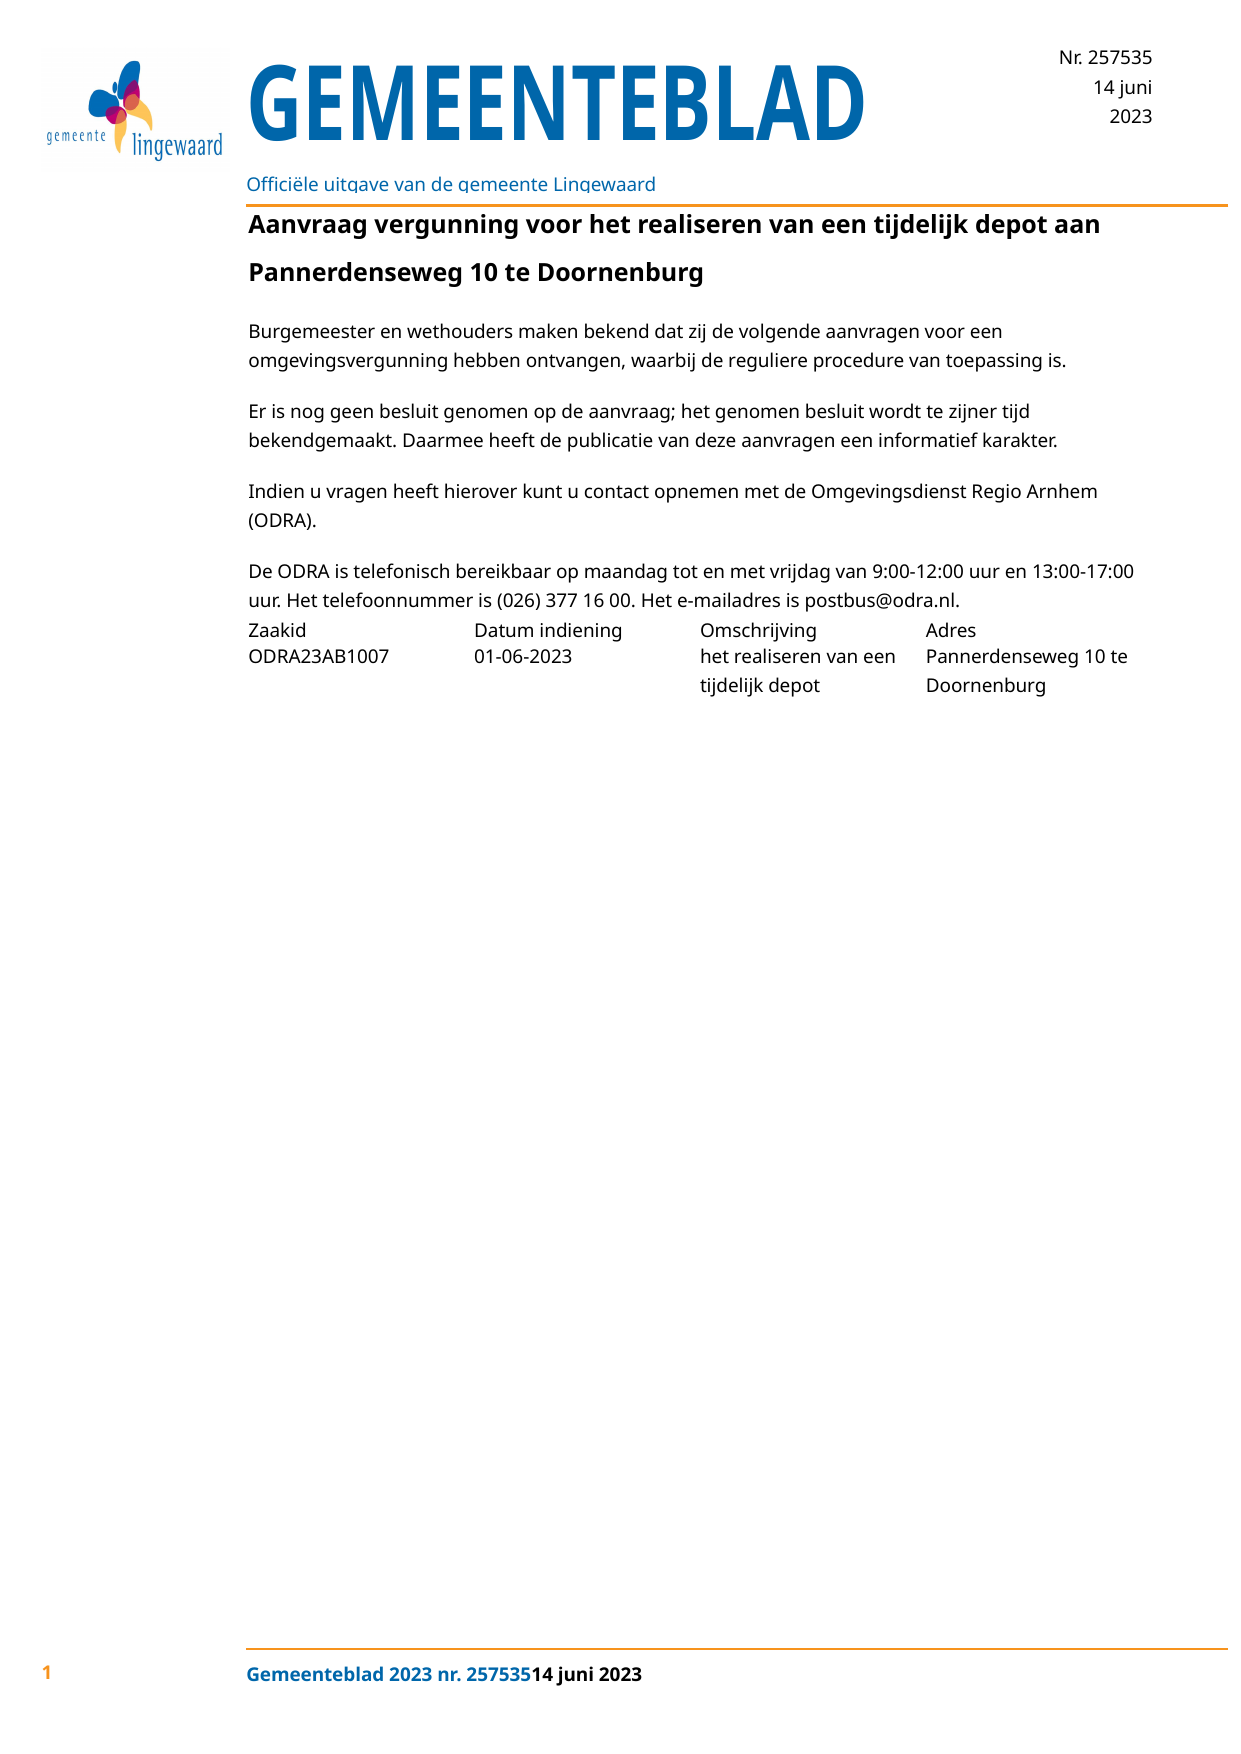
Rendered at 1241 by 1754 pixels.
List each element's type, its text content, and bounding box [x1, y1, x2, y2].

text Er is nog geen besluit genomen op de aanvraag; het genomen besluit wordt te zijner tijd bekendgemaakt. Daarmee heeft de publicatie van deze aanvragen een informatief karakter. [248, 398, 1152, 453]
table_header Zaakid [248, 617, 474, 643]
table_header Adres [926, 617, 1152, 643]
text De ODRA is telefonisch bereikbaar op maandag tot en met vrijdag van 9:00-12:00 uur en 13:00-17:00 uur. Het telefoonnummer is (026) 377 16 00. Het e-mailadres is postbus@odra.nl. [248, 558, 1152, 613]
table_cell Pannerdenseweg 10 te Doornenburg [926, 643, 1152, 698]
text Indien u vragen heeft hierover kunt u contact opnemen met de Omgevingsdienst Regio Arnhem (ODRA). [248, 478, 1152, 533]
table_header Omschrijving [700, 617, 926, 643]
table_cell ODRA23AB1007 [248, 643, 474, 698]
table_cell 01-06-2023 [474, 643, 700, 698]
text Burgemeester en wethouders maken bekend dat zij de volgende aanvragen voor een omgevingsvergunning hebben ontvangen, waarbij de reguliere procedure van toepassing is. [248, 318, 1152, 373]
text Aanvraag vergunning voor het realiseren van een tijdelijk depot aan Pannerdenseweg 10 te Doornenburg [248, 207, 1152, 288]
picture [41, 47, 231, 172]
table_header Datum indiening [474, 617, 700, 643]
table_cell het realiseren van een tijdelijk depot [700, 643, 926, 698]
